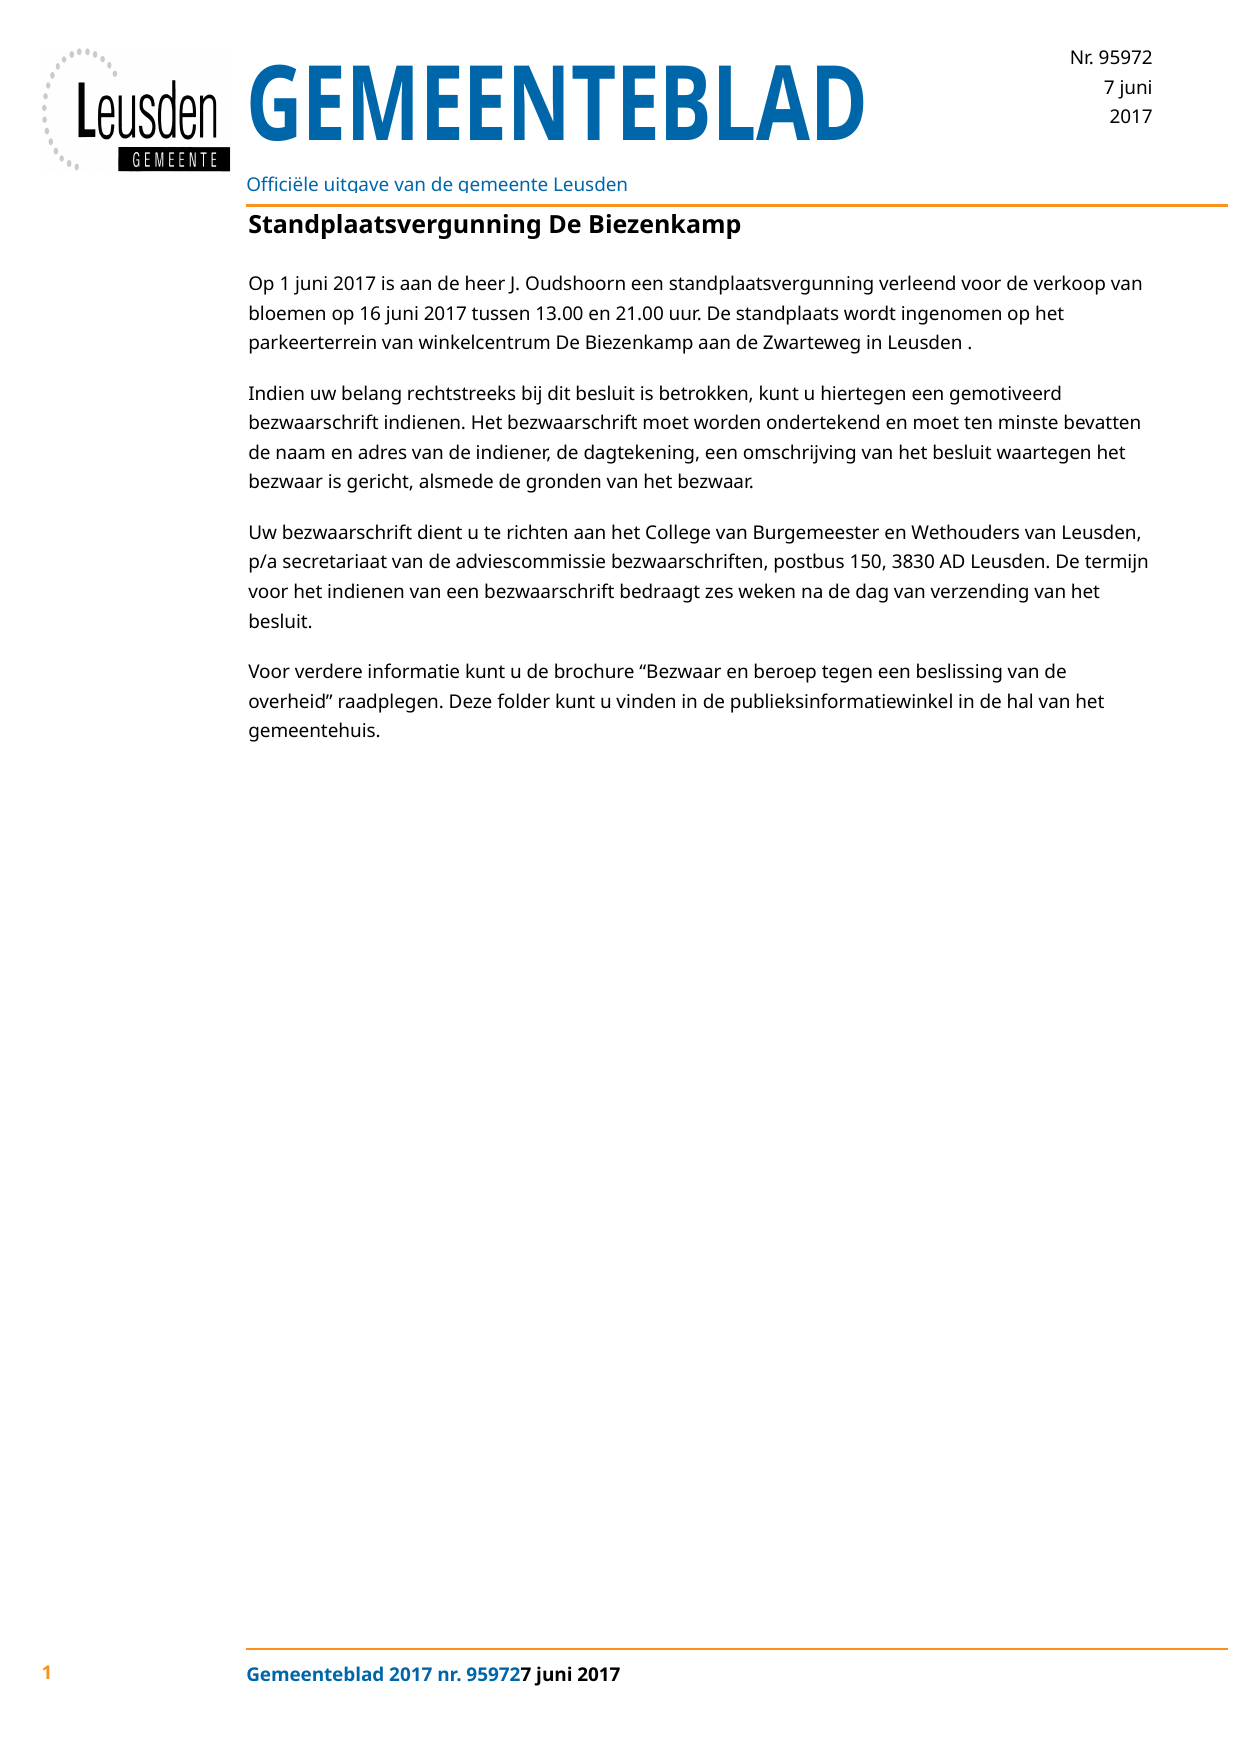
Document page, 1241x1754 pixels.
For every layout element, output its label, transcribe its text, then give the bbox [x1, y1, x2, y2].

text Op 1 juni 2017 is aan de heer J. Oudshoorn een standplaatsvergunning verleend voor de verkoop van bloemen op 16 juni 2017 tussen 13.00 en 21.00 uur. De standplaats wordt ingenomen op het parkeerterrein van winkelcentrum De Biezenkamp aan de Zwarteweg in Leusden . [248, 270, 1152, 355]
text Standplaatsvergunning De Biezenkamp [248, 207, 1152, 241]
text Uw bezwaarschrift dient u te richten aan het College van Burgemeester en Wethouders van Leusden, p/a secretariaat van de adviescommissie bezwaarschriften, postbus 150, 3830 AD Leusden. De termijn voor het indienen van een bezwaarschrift bedraagt zes weken na de dag van verzending van het besluit. [248, 519, 1152, 633]
text Indien uw belang rechtstreeks bij dit besluit is betrokken, kunt u hiertegen een gemotiveerd bezwaarschrift indienen. Het bezwaarschrift moet worden ondertekend en moet ten minste bevatten de naam en adres van de indiener, de dagtekening, een omschrijving van het besluit waartegen het bezwaar is gericht, alsmede de gronden van het bezwaar. [248, 380, 1152, 494]
picture [41, 47, 231, 172]
text Voor verdere informatie kunt u de brochure “Bezwaar en beroep tegen een beslissing van de overheid” raadplegen. Deze folder kunt u vinden in de publieksinformatiewinkel in de hal van het gemeentehuis. [248, 658, 1152, 743]
